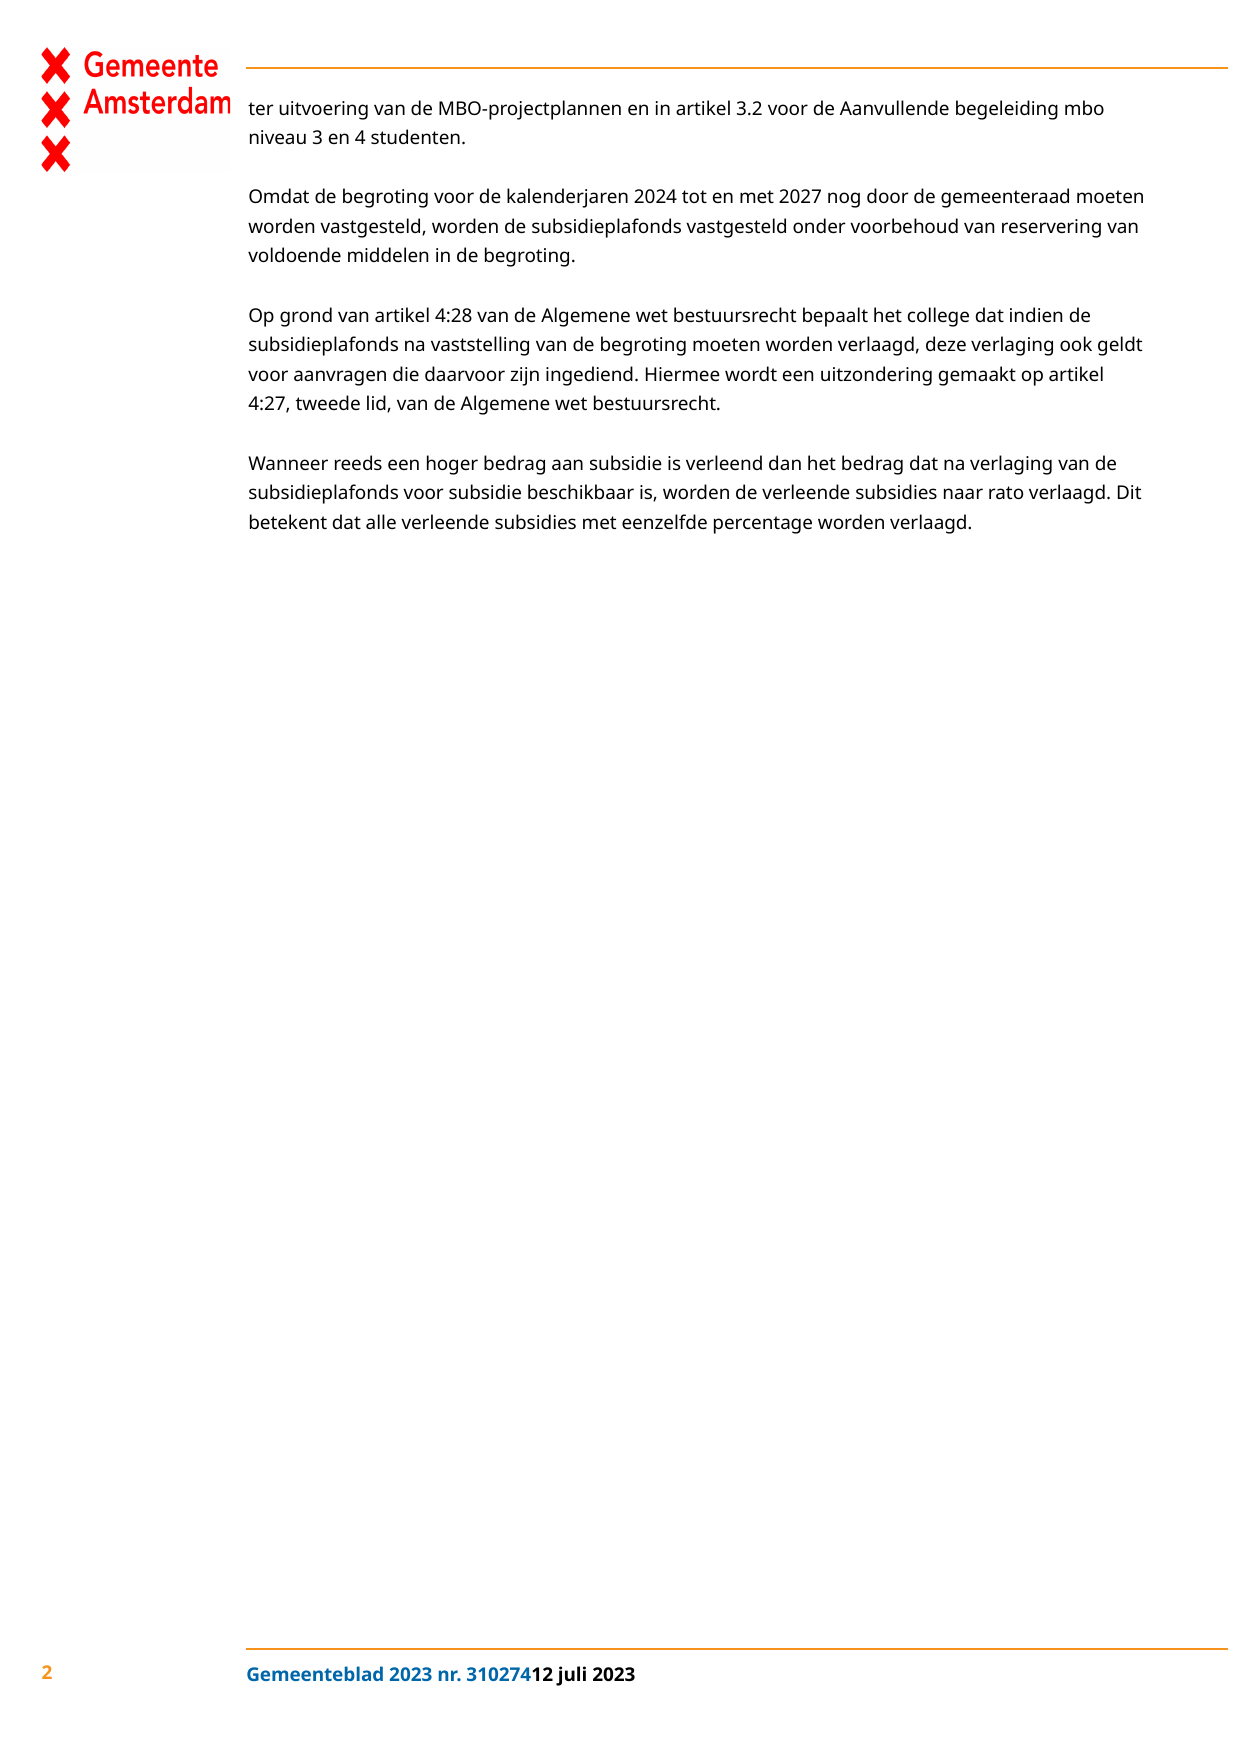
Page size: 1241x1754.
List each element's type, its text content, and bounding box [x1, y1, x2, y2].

text Op grond van artikel 4:28 van de Algemene wet bestuursrecht bepaalt het college dat indien de subsidieplafonds na vaststelling van de begroting moeten worden verlaagd, deze verlaging ook geldt voor aanvragen die daarvoor zijn ingediend. Hiermee wordt een uitzondering gemaakt op artikel 4:27, tweede lid, van de Algemene wet bestuursrecht. [248, 302, 1152, 416]
text ter uitvoering van de MBO-projectplannen en in artikel 3.2 voor de Aanvullende begeleiding mbo niveau 3 en 4 studenten. [248, 95, 1152, 150]
text Wanneer reeds een hoger bedrag aan subsidie is verleend dan het bedrag dat na verlaging van de subsidieplafonds voor subsidie beschikbaar is, worden de verleende subsidies naar rato verlaagd. Dit betekent dat alle verleende subsidies met eenzelfde percentage worden verlaagd. [248, 450, 1152, 535]
picture [41, 47, 231, 172]
text Omdat de begroting voor de kalenderjaren 2024 tot en met 2027 nog door de gemeenteraad moeten worden vastgesteld, worden de subsidieplafonds vastgesteld onder voorbehoud van reservering van voldoende middelen in de begroting. [248, 183, 1152, 268]
